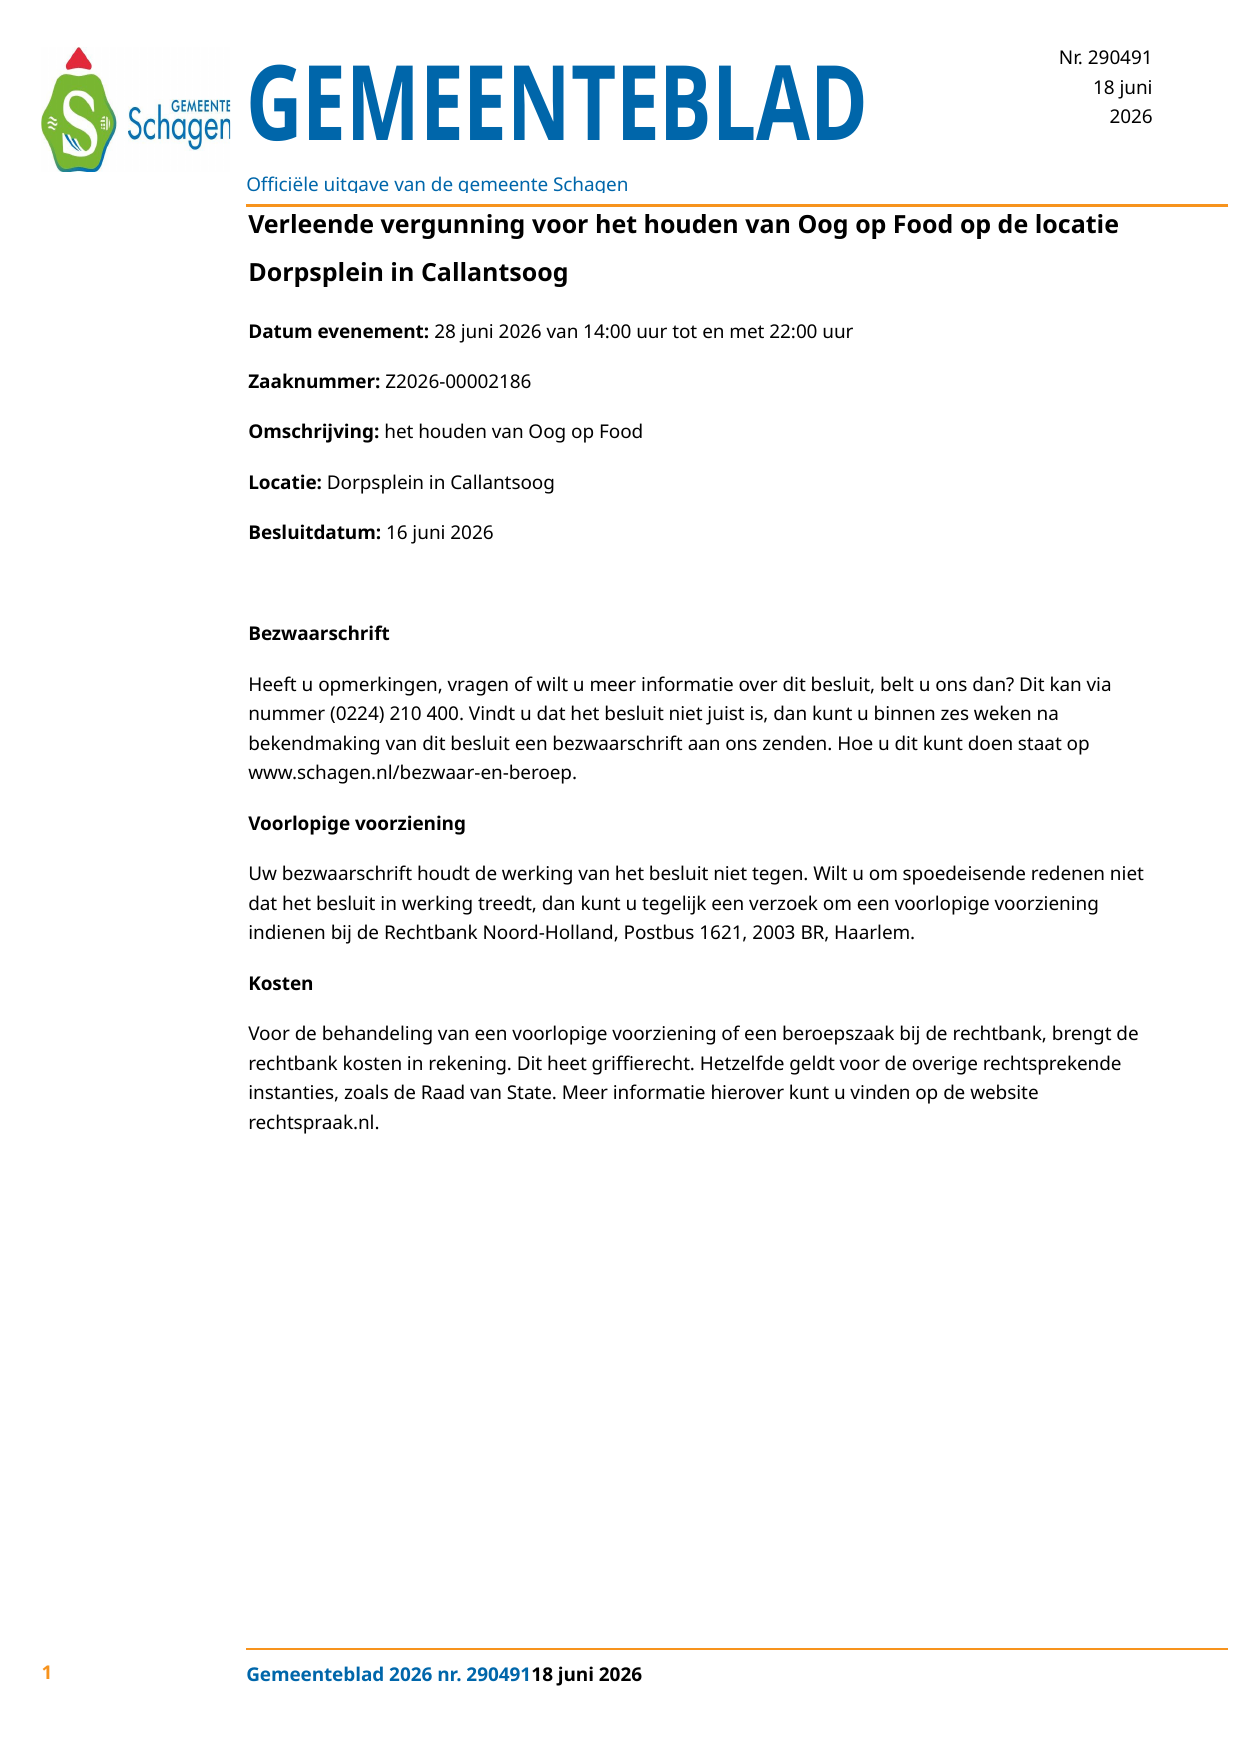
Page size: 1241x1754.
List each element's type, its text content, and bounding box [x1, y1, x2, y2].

text Uw bezwaarschrift houdt de werking van het besluit niet tegen. Wilt u om spoedeisende redenen niet dat het besluit in werking treedt, dan kunt u tegelijk een verzoek om een voorlopige voorziening indienen bij de Rechtbank Noord-Holland, Postbus 1621, 2003 BR, Haarlem. [248, 860, 1152, 945]
text Locatie: Dorpsplein in Callantsoog [248, 469, 1152, 495]
text Datum evenement: 28 juni 2026 van 14:00 uur tot en met 22:00 uur [248, 318, 1152, 344]
text Besluitdatum: 16 juni 2026 [248, 519, 1152, 545]
picture [41, 47, 231, 172]
text Heeft u opmerkingen, vragen of wilt u meer informatie over dit besluit, belt u ons dan? Dit kan via nummer (0224) 210 400. Vindt u dat het besluit niet juist is, dan kunt u binnen zes weken na bekendmaking van dit besluit een bezwaarschrift aan ons zenden. Hoe u dit kunt doen staat op www.schagen.nl/bezwaar-en-beroep. [248, 671, 1152, 785]
text Voor de behandeling van een voorlopige voorziening of een beroepszaak bij de rechtbank, brengt de rechtbank kosten in rekening. Dit heet griffierecht. Hetzelfde geldt voor de overige rechtsprekende instanties, zoals de Raad van State. Meer informatie hierover kunt u vinden op de website rechtspraak.nl. [248, 1020, 1152, 1135]
text Zaaknummer: Z2026-00002186 [248, 368, 1152, 394]
text Bezwaarschrift [248, 620, 1152, 646]
text Kosten [248, 970, 1152, 996]
text Voorlopige voorziening [248, 810, 1152, 836]
text Verleende vergunning voor het houden van Oog op Food op de locatie Dorpsplein in Callantsoog [248, 207, 1152, 288]
text Omschrijving: het houden van Oog op Food [248, 419, 1152, 444]
